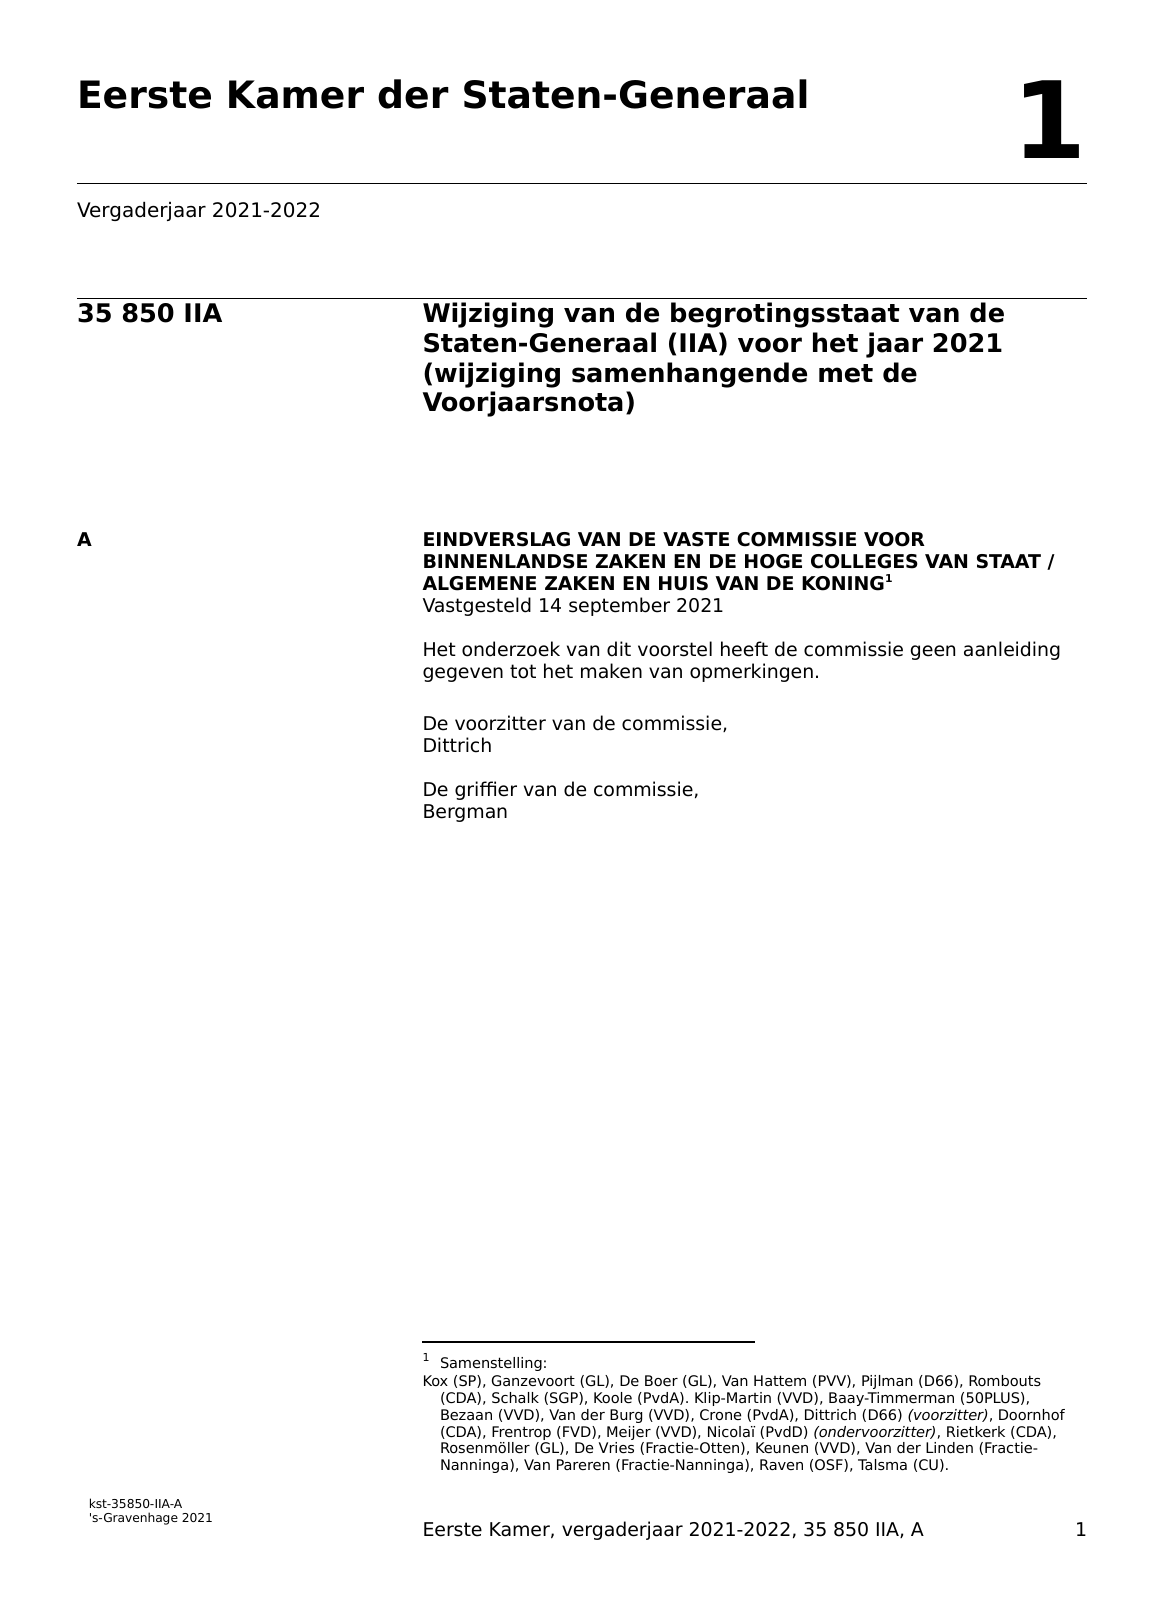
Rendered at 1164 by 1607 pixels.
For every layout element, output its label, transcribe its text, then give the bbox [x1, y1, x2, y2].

text Kox (SP), Ganzevoort (GL), De Boer (GL), Van Hattem (PVV), Pijlman (D66), Rombouts (CDA), Schalk (SGP), Koole (PvdA). Klip-Martin (VVD), Baay-Timmerman (50PLUS), Bezaan (VVD), Van der Burg (VVD), Crone (PvdA), Dittrich (D66) (voorzitter), Doornhof (CDA), Frentrop (FVD), Meijer (VVD), Nicolaï (PvdD) (ondervoorzitter), Rietkerk (CDA), Rosenmöller (GL), De Vries (Fractie-Otten), Keunen (VVD), Van der Linden (Fractie-Nanninga), Van Pareren (Fractie-Nanninga), Raven (OSF), Talsma (CU). [422, 1373, 1087, 1474]
text De voorzitter van de commissie, Dittrich [422, 713, 1087, 757]
subtitle 35 850 IIA Wijziging van de begrotingsstaat van de Staten-Generaal (IIA) voor het jaar 2021 (wijziging samenhangende met de Voorjaarsnota) [77, 299, 1087, 418]
table_cell Vergaderjaar 2021-2022 [77, 184, 1087, 298]
text Vastgesteld 14 september 2021 [422, 595, 1087, 617]
table_header 1 [886, 59, 1087, 183]
subtitle A EINDVERSLAG VAN DE VASTE COMMISSIE VOOR BINNENLANDSE ZAKEN EN DE HOGE COLLEGES VAN STAAT / ALGEMENE ZAKEN EN HUIS VAN DE KONING [77, 529, 1087, 595]
text 's-Gravenhage 2021 [88, 1511, 323, 1525]
text De griffier van de commissie, Bergman [422, 779, 1087, 823]
table_header Eerste Kamer der Staten-Generaal [77, 59, 886, 183]
text kst-35850-IIA-A [88, 1497, 323, 1511]
text Samenstelling: [422, 1351, 1087, 1373]
text Het onderzoek van dit voorstel heeft de commissie geen aanleiding gegeven tot het maken van opmerkingen. [422, 639, 1087, 683]
